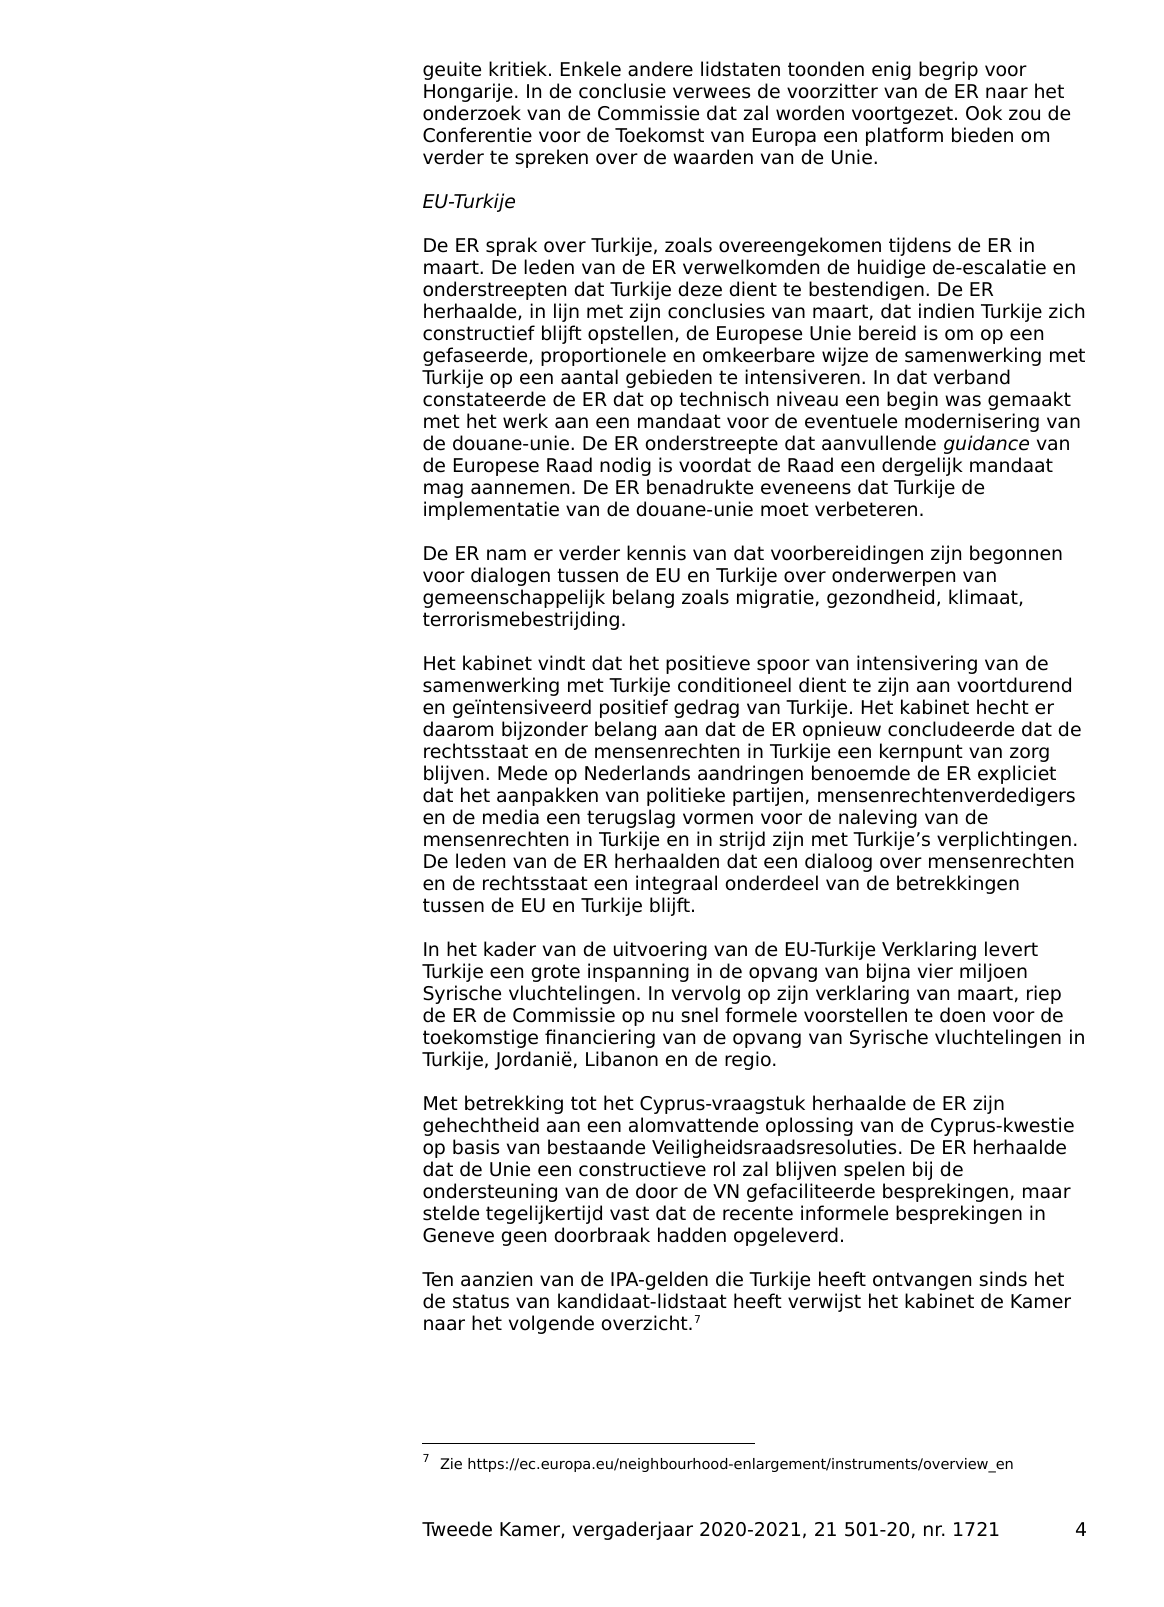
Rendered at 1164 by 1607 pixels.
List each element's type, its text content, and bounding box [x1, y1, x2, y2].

subtitle EU-Turkije [422, 191, 1087, 213]
text In het kader van de uitvoering van de EU-Turkije Verklaring levert Turkije een grote inspanning in de opvang van bijna vier miljoen Syrische vluchtelingen. In vervolg op zijn verklaring van maart, riep de ER de Commissie op nu snel formele voorstellen te doen voor de toekomstige financiering van de opvang van Syrische vluchtelingen in Turkije, Jordanië, Libanon en de regio. [422, 939, 1087, 1071]
text Het kabinet vindt dat het positieve spoor van intensivering van de samenwerking met Turkije conditioneel dient te zijn aan voortdurend en geïntensiveerd positief gedrag van Turkije. Het kabinet hecht er daarom bijzonder belang aan dat de ER opnieuw concludeerde dat de rechtsstaat en de mensenrechten in Turkije een kernpunt van zorg blijven. Mede op Nederlands aandringen benoemde de ER expliciet dat het aanpakken van politieke partijen, mensenrechtenverdedigers en de media een terugslag vormen voor de naleving van de mensenrechten in Turkije en in strijd zijn met Turkije’s verplichtingen. De leden van de ER herhaalden dat een dialoog over mensenrechten en de rechtsstaat een integraal onderdeel van de betrekkingen tussen de EU en Turkije blijft. [422, 653, 1087, 917]
text Met betrekking tot het Cyprus-vraagstuk herhaalde de ER zijn gehechtheid aan een alomvattende oplossing van de Cyprus-kwestie op basis van bestaande Veiligheidsraadsresoluties. De ER herhaalde dat de Unie een constructieve rol zal blijven spelen bij de ondersteuning van de door de VN gefaciliteerde besprekingen, maar stelde tegelijkertijd vast dat de recente informele besprekingen in Geneve geen doorbraak hadden opgeleverd. [422, 1093, 1087, 1247]
text Ten aanzien van de IPA-gelden die Turkije heeft ontvangen sinds het de status van kandidaat-lidstaat heeft verwijst het kabinet de Kamer naar het volgende overzicht. [422, 1269, 1087, 1335]
text Zie https://ec.europa.eu/neighbourhood-enlargement/instruments/overview_en [422, 1452, 1087, 1474]
text De ER nam er verder kennis van dat voorbereidingen zijn begonnen voor dialogen tussen de EU en Turkije over onderwerpen van gemeenschappelijk belang zoals migratie, gezondheid, klimaat, terrorismebestrijding. [422, 543, 1087, 631]
text geuite kritiek. Enkele andere lidstaten toonden enig begrip voor Hongarije. In de conclusie verwees de voorzitter van de ER naar het onderzoek van de Commissie dat zal worden voortgezet. Ook zou de Conferentie voor de Toekomst van Europa een platform bieden om verder te spreken over de waarden van de Unie. [422, 59, 1087, 169]
text De ER sprak over Turkije, zoals overeengekomen tijdens de ER in maart. De leden van de ER verwelkomden de huidige de-escalatie en onderstreepten dat Turkije deze dient te bestendigen. De ER herhaalde, in lijn met zijn conclusies van maart, dat indien Turkije zich constructief blijft opstellen, de Europese Unie bereid is om op een gefaseerde, proportionele en omkeerbare wijze de samenwerking met Turkije op een aantal gebieden te intensiveren. In dat verband constateerde de ER dat op technisch niveau een begin was gemaakt met het werk aan een mandaat voor de eventuele modernisering van de douane-unie. De ER onderstreepte dat aanvullende guidance van de Europese Raad nodig is voordat de Raad een dergelijk mandaat mag aannemen. De ER benadrukte eveneens dat Turkije de implementatie van de douane-unie moet verbeteren. [422, 235, 1087, 521]
